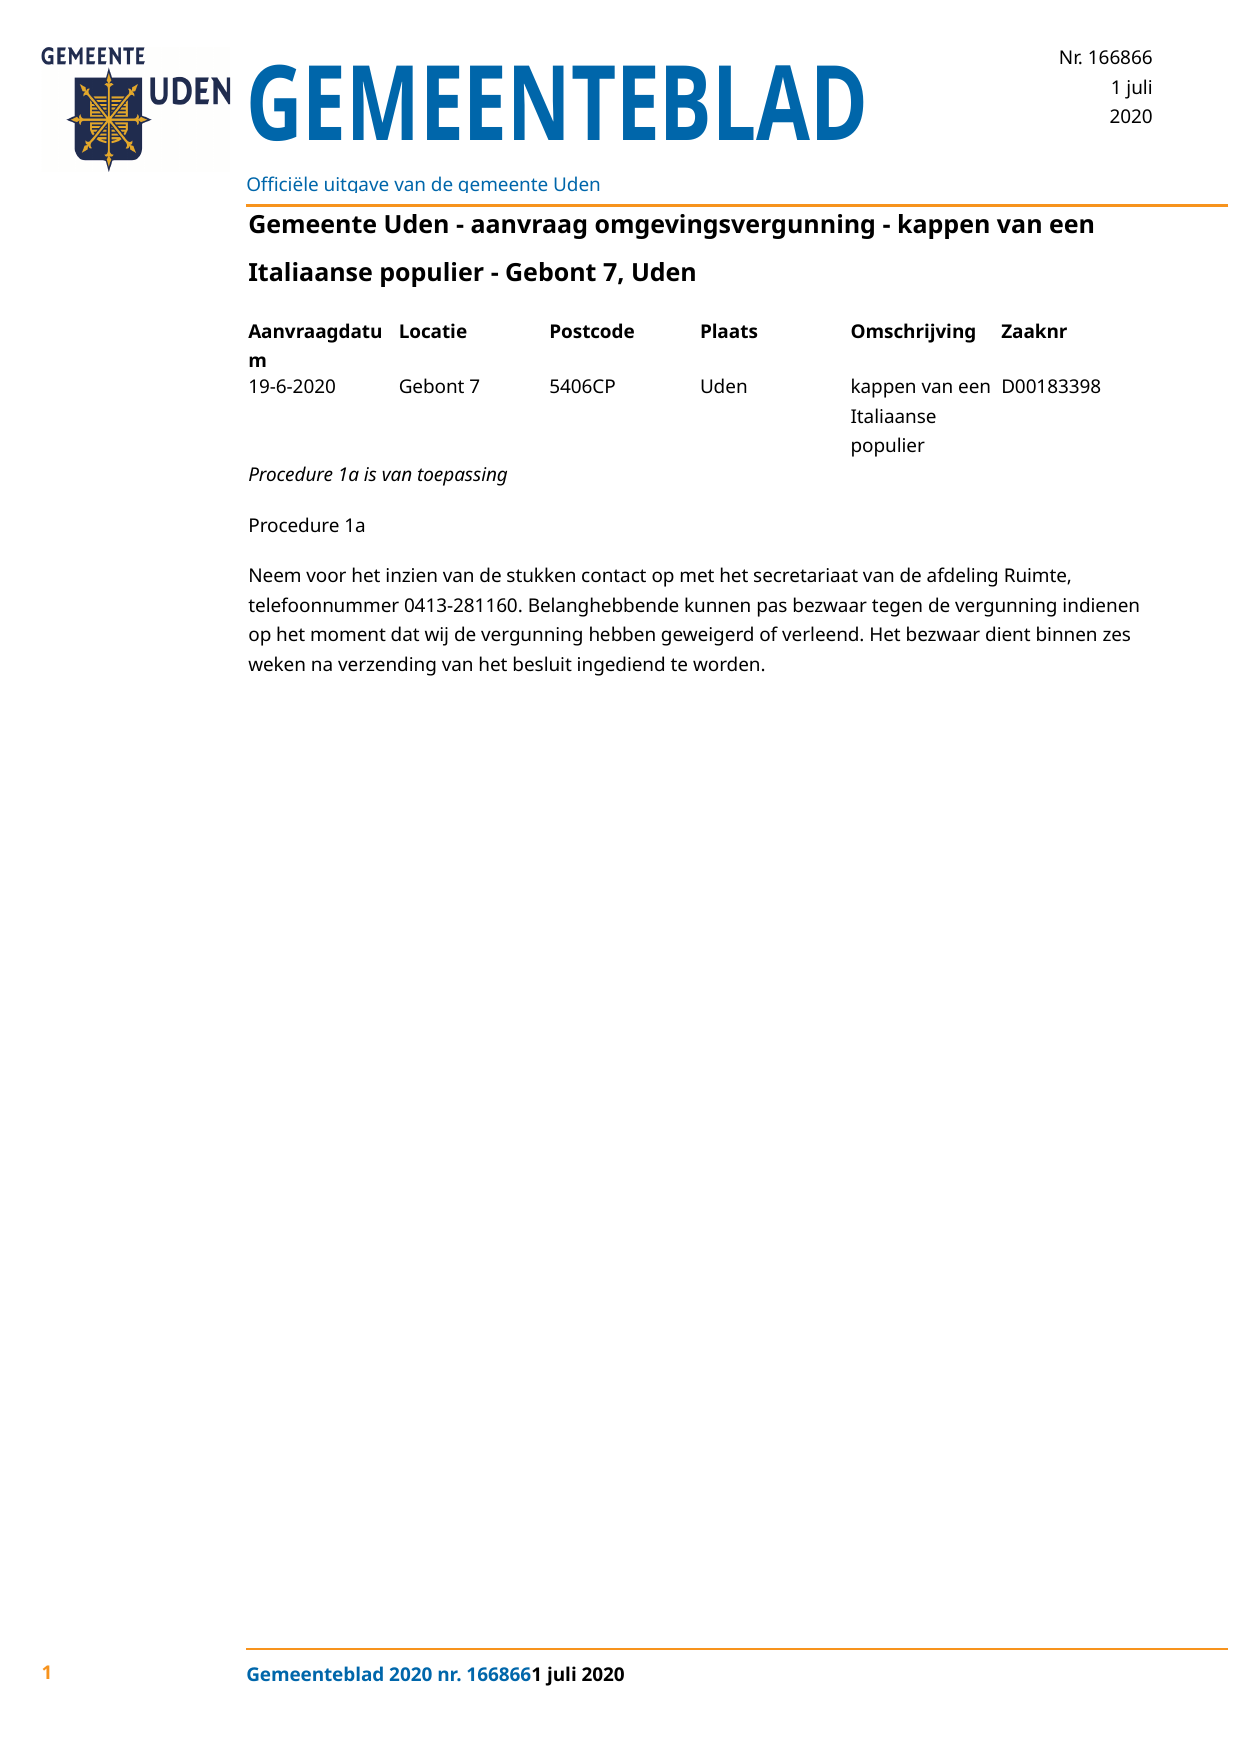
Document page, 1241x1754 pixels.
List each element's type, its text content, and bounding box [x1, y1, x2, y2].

text Procedure 1a [248, 512, 1152, 538]
table_cell kappen van een Italiaanse populier [850, 373, 1001, 458]
text Neem voor het inzien van de stukken contact op met het secretariaat van de afdeling Ruimte, telefoonnummer 0413-281160. Belanghebbende kunnen pas bezwaar tegen de vergunning indienen op het moment dat wij de vergunning hebben geweigerd of verleend. Het bezwaar dient binnen zes weken na verzending van het besluit ingediend te worden. [248, 562, 1152, 677]
table_header Aanvraagdatum [248, 318, 398, 373]
table_header Zaaknr [1001, 318, 1152, 373]
table_cell D00183398 [1001, 373, 1152, 458]
table_header Plaats [700, 318, 850, 373]
table_cell Uden [700, 373, 850, 458]
text Gemeente Uden - aanvraag omgevingsvergunning - kappen van een Italiaanse populier - Gebont 7, Uden [248, 207, 1152, 288]
table_header Postcode [549, 318, 700, 373]
table_cell 5406CP [549, 373, 700, 458]
table_cell Gebont 7 [399, 373, 549, 458]
table_cell 19-6-2020 [248, 373, 398, 458]
picture [41, 47, 231, 172]
text Procedure 1a is van toepassing [248, 461, 1152, 487]
table_header Omschrijving [850, 318, 1001, 373]
table_header Locatie [399, 318, 549, 373]
